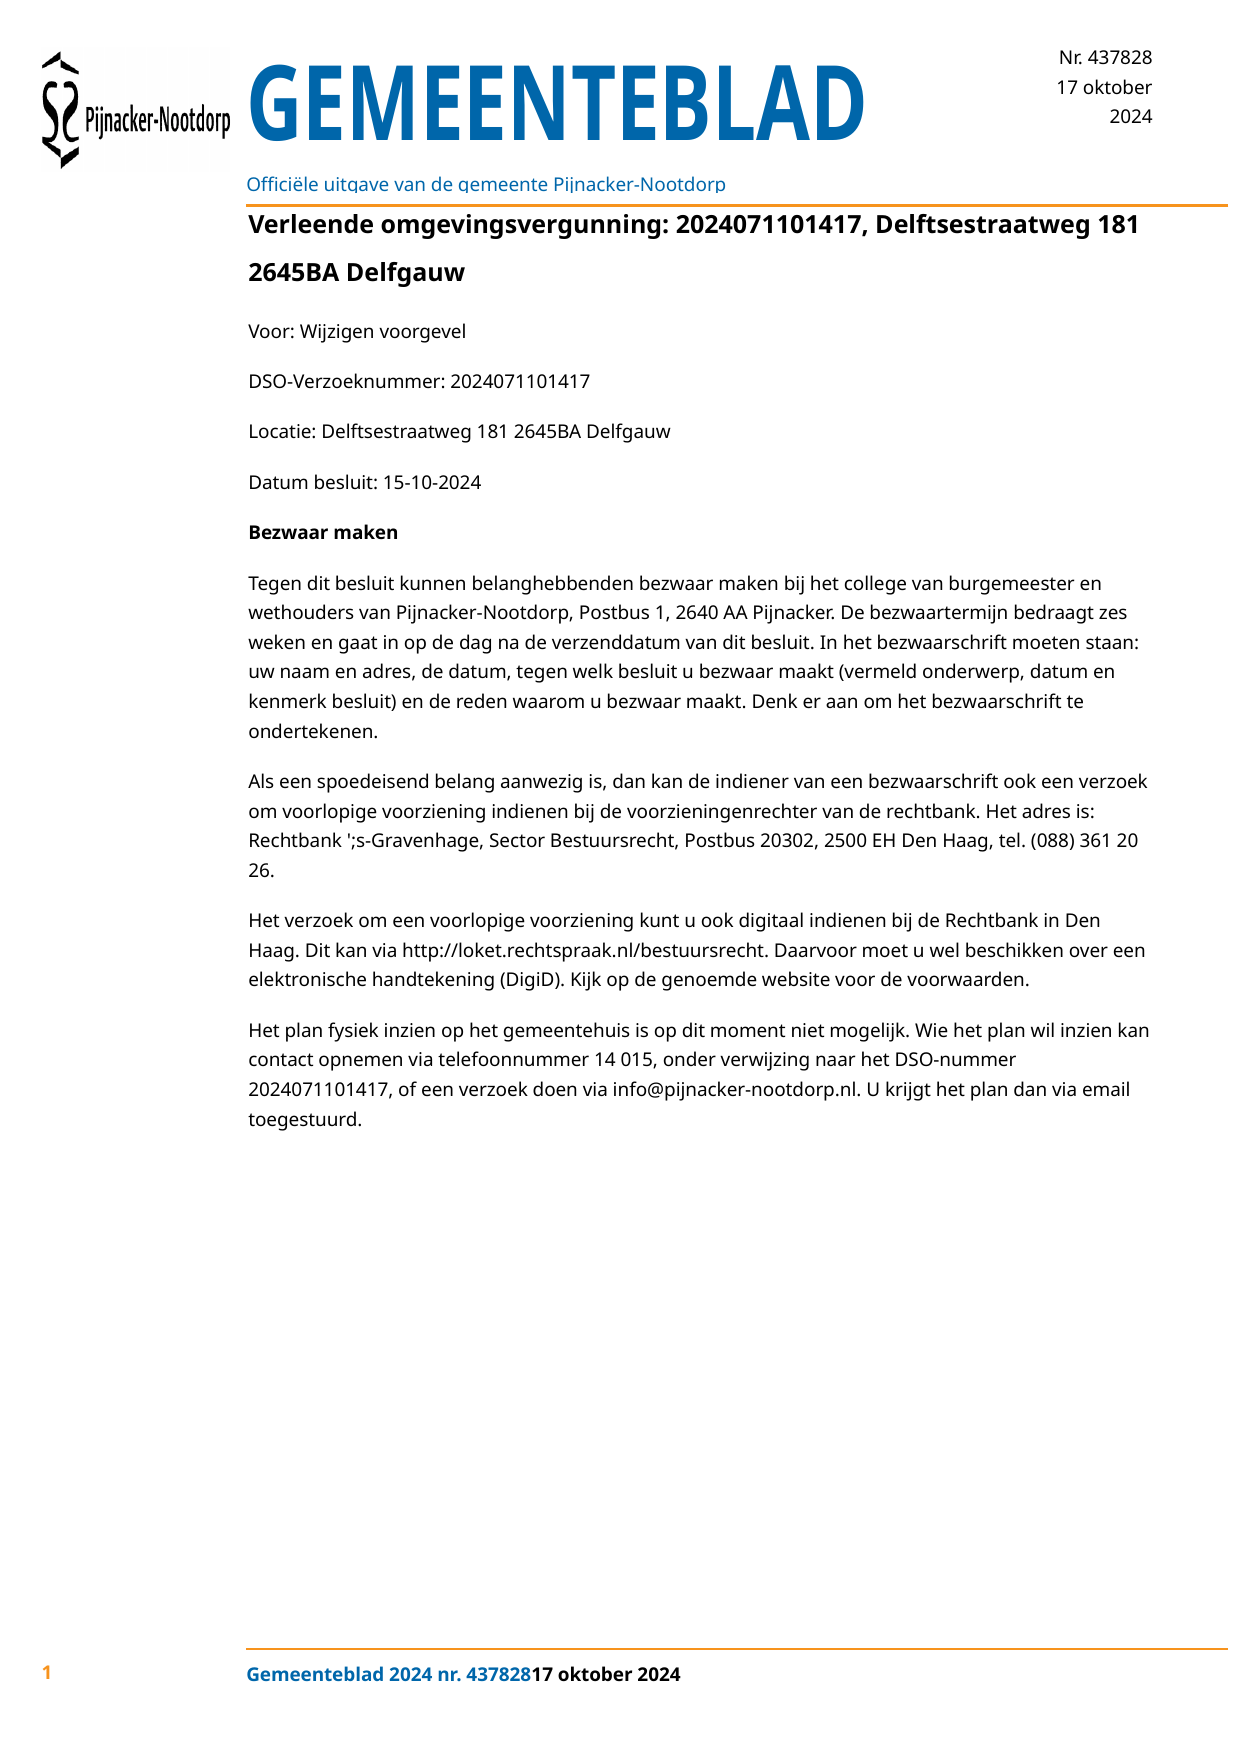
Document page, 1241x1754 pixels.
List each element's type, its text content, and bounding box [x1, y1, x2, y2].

text Als een spoedeisend belang aanwezig is, dan kan de indiener van een bezwaarschrift ook een verzoek om voorlopige voorziening indienen bij de voorzieningenrechter van de rechtbank. Het adres is: Rechtbank ';s-Gravenhage, Sector Bestuursrecht, Postbus 20302, 2500 EH Den Haag, tel. (088) 361 20 26. [248, 768, 1152, 883]
text Het plan fysiek inzien op het gemeentehuis is op dit moment niet mogelijk. Wie het plan wil inzien kan contact opnemen via telefoonnummer 14 015, onder verwijzing naar het DSO-nummer 2024071101417, of een verzoek doen via info@pijnacker-nootdorp.nl. U krijgt het plan dan via email toegestuurd. [248, 1017, 1152, 1132]
picture [41, 47, 231, 172]
text Datum besluit: 15-10-2024 [248, 469, 1152, 495]
text Voor: Wijzigen voorgevel [248, 318, 1152, 344]
text Locatie: Delftsestraatweg 181 2645BA Delfgauw [248, 419, 1152, 444]
text Verleende omgevingsvergunning: 2024071101417, Delftsestraatweg 181 2645BA Delfgauw [248, 207, 1152, 288]
text Het verzoek om een voorlopige voorziening kunt u ook digitaal indienen bij de Rechtbank in Den Haag. Dit kan via http://loket.rechtspraak.nl/bestuursrecht. Daarvoor moet u wel beschikken over een elektronische handtekening (DigiD). Kijk op de genoemde website voor de voorwaarden. [248, 907, 1152, 992]
text Tegen dit besluit kunnen belanghebbenden bezwaar maken bij het college van burgemeester en wethouders van Pijnacker-Nootdorp, Postbus 1, 2640 AA Pijnacker. De bezwaartermijn bedraagt zes weken en gaat in op de dag na de verzenddatum van dit besluit. In het bezwaarschrift moeten staan: uw naam en adres, de datum, tegen welk besluit u bezwaar maakt (vermeld onderwerp, datum en kenmerk besluit) en de reden waarom u bezwaar maakt. Denk er aan om het bezwaarschrift te ondertekenen. [248, 570, 1152, 744]
text Bezwaar maken [248, 519, 1152, 545]
text DSO-Verzoeknummer: 2024071101417 [248, 368, 1152, 394]
